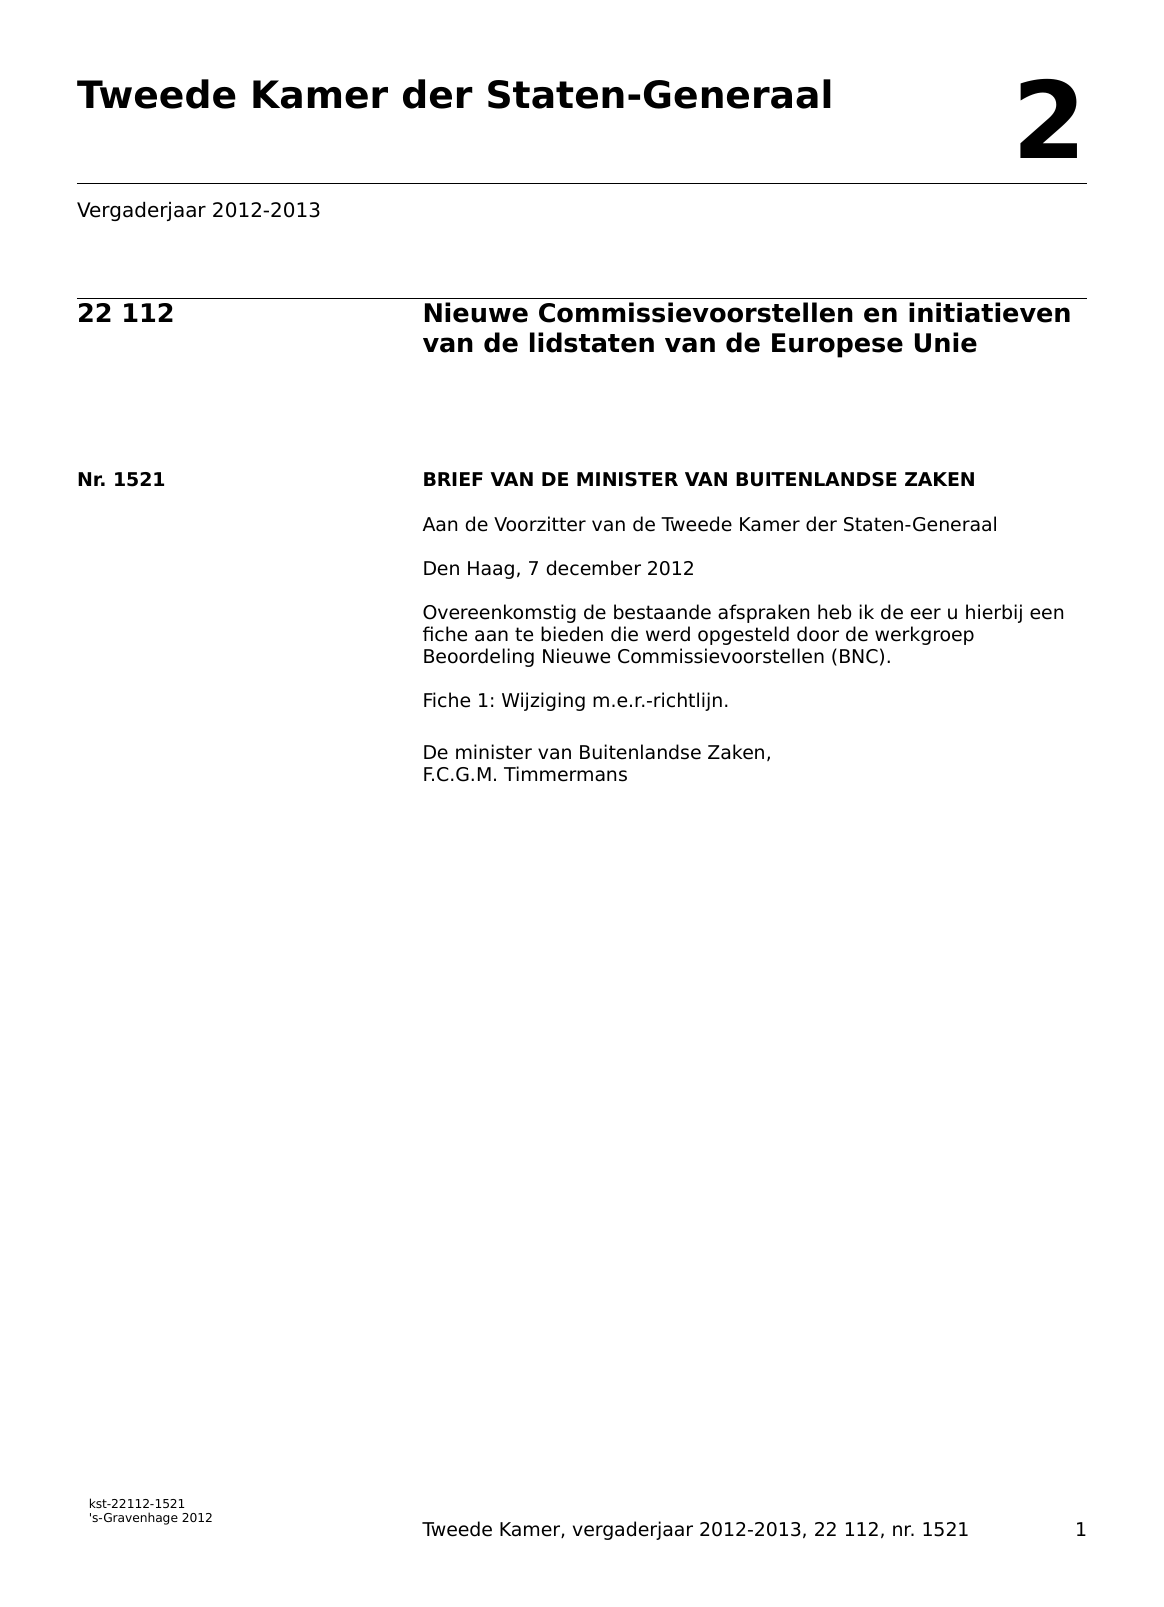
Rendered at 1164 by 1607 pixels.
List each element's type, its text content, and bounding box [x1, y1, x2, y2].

text Aan de Voorzitter van de Tweede Kamer der Staten-Generaal [422, 513, 1087, 536]
text Fiche 1: Wijziging m.e.r.-richtlijn. [422, 690, 1087, 712]
text De minister van Buitenlandse Zaken, F.C.G.M. Timmermans [422, 742, 1087, 786]
subtitle Nr. 1521 BRIEF VAN DE MINISTER VAN BUITENLANDSE ZAKEN [77, 469, 1087, 491]
table_header Tweede Kamer der Staten-Generaal [77, 59, 886, 183]
table_cell Vergaderjaar 2012-2013 [77, 184, 1087, 298]
table_header 2 [886, 59, 1087, 183]
text Den Haag, 7 december 2012 [422, 558, 1087, 580]
text 's-Gravenhage 2012 [88, 1511, 323, 1525]
text Overeenkomstig de bestaande afspraken heb ik de eer u hierbij een fiche aan te bieden die werd opgesteld door de werkgroep Beoordeling Nieuwe Commissievoorstellen (BNC). [422, 602, 1087, 668]
text kst-22112-1521 [88, 1497, 323, 1511]
subtitle 22 112 Nieuwe Commissievoorstellen en initiatieven van de lidstaten van de Europese Unie [77, 299, 1087, 358]
